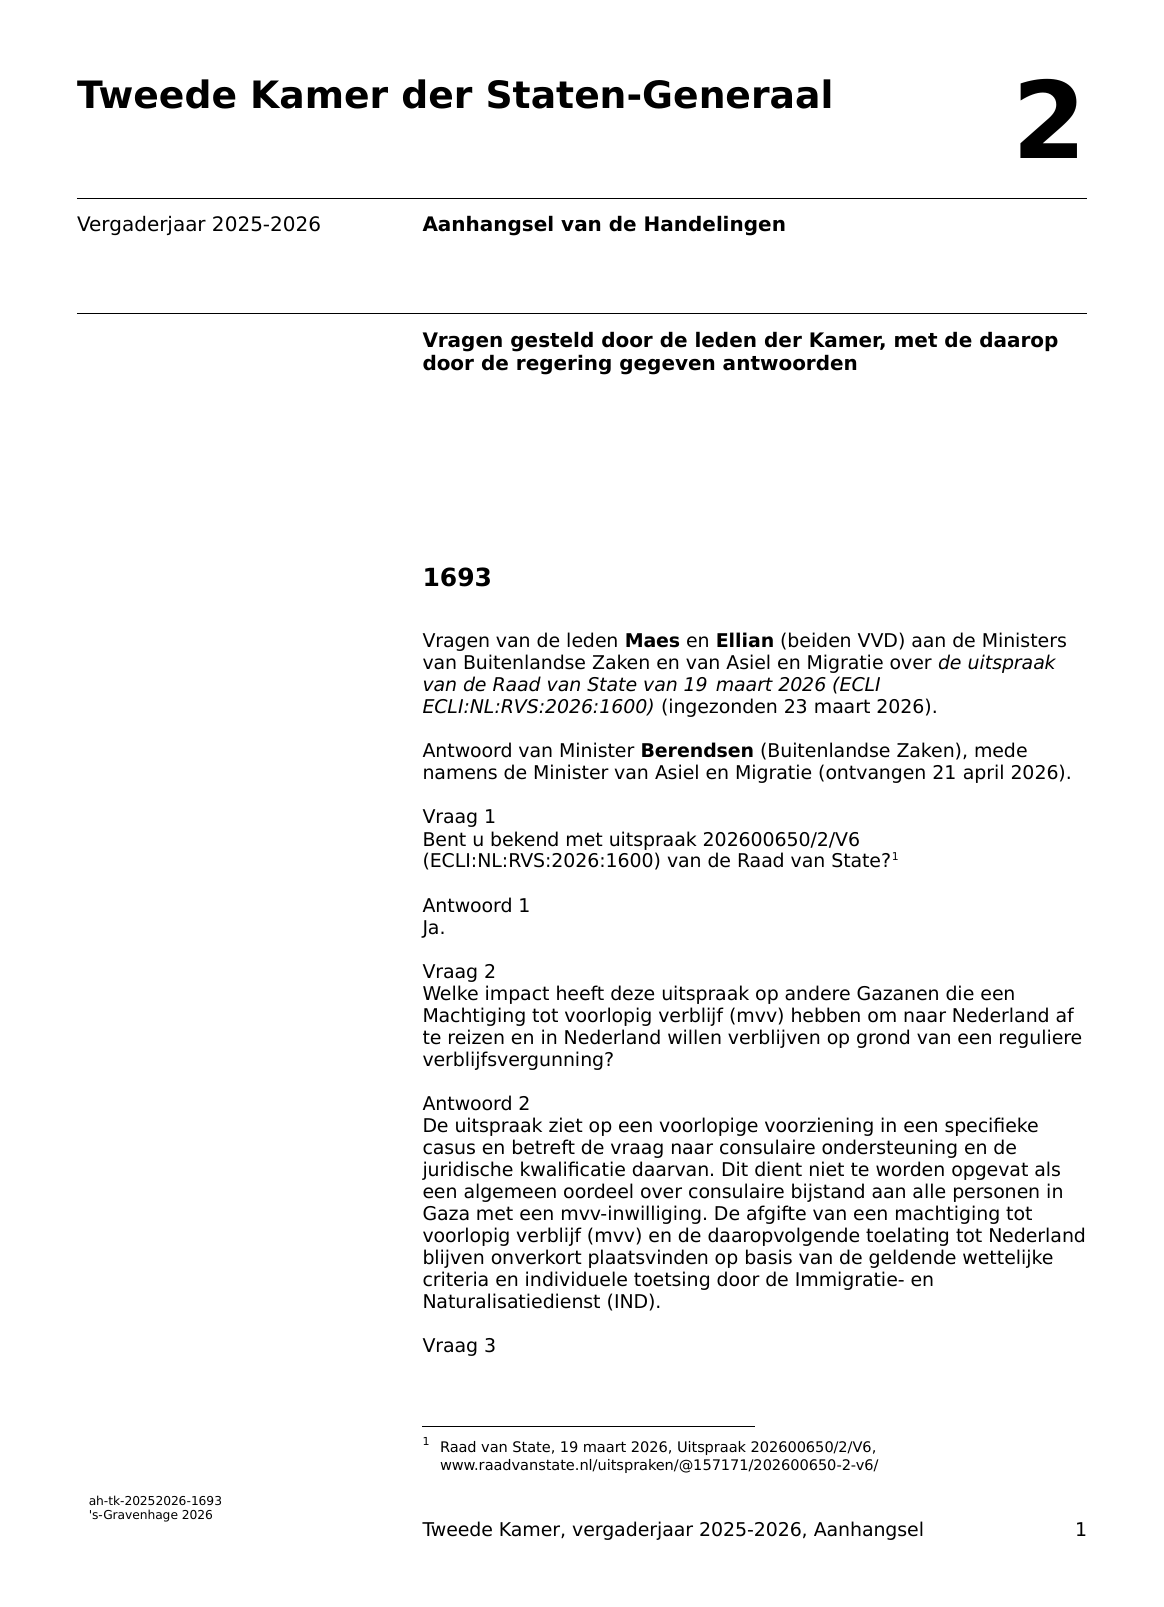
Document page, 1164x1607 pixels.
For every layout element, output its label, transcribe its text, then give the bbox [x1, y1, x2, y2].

text Vraag 1 [422, 806, 1087, 828]
text 's-Gravenhage 2026 [88, 1508, 323, 1522]
table_cell Vergaderjaar 2025-2026 [77, 199, 422, 313]
text Ja. [422, 917, 1087, 938]
text 1693 [422, 563, 1087, 592]
table_header 2 [886, 59, 1087, 198]
table_cell Aanhangsel van de Handelingen [422, 199, 1087, 313]
text Vraag 2 [422, 961, 1087, 983]
text Antwoord 1 [422, 894, 1087, 917]
text Antwoord van Minister Berendsen (Buitenlandse Zaken), mede namens de Minister van Asiel en Migratie (ontvangen 21 april 2026). [422, 740, 1087, 784]
text Vragen van de leden Maes en Ellian (beiden VVD) aan de Ministers van Buitenlandse Zaken en van Asiel en Migratie over de uitspraak van de Raad van State van 19 maart 2026 (ECLI ECLI:NL:RVS:2026:1600) (ingezonden 23 maart 2026). [422, 630, 1087, 718]
text Antwoord 2 [422, 1093, 1087, 1115]
table_header Tweede Kamer der Staten-Generaal [77, 59, 886, 198]
text Vraag 3 [422, 1335, 1087, 1357]
text ah-tk-20252026-1693 [88, 1494, 323, 1508]
text Welke impact heeft deze uitspraak op andere Gazanen die een Machtiging tot voorlopig verblijf (mvv) hebben om naar Nederland af te reizen en in Nederland willen verblijven op grond van een reguliere verblijfsvergunning? [422, 983, 1087, 1071]
text Bent u bekend met uitspraak 202600650/2/V6 (ECLI:NL:RVS:2026:1600) van de Raad van State? [422, 828, 1087, 872]
text Raad van State, 19 maart 2026, Uitspraak 202600650/2/V6, www.raadvanstate.nl/uitspraken/@157171/202600650-2-v6/ [422, 1435, 1087, 1474]
table_cell Vragen gesteld door de leden der Kamer, met de daarop door de regering gegeven antwoorden [422, 314, 1087, 375]
table_cell [77, 314, 422, 375]
text De uitspraak ziet op een voorlopige voorziening in een specifieke casus en betreft de vraag naar consulaire ondersteuning en de juridische kwalificatie daarvan. Dit dient niet te worden opgevat als een algemeen oordeel over consulaire bijstand aan alle personen in Gaza met een mvv-inwilliging. De afgifte van een machtiging tot voorlopig verblijf (mvv) en de daaropvolgende toelating tot Nederland blijven onverkort plaatsvinden op basis van de geldende wettelijke criteria en individuele toetsing door de Immigratie- en Naturalisatiedienst (IND). [422, 1115, 1087, 1313]
